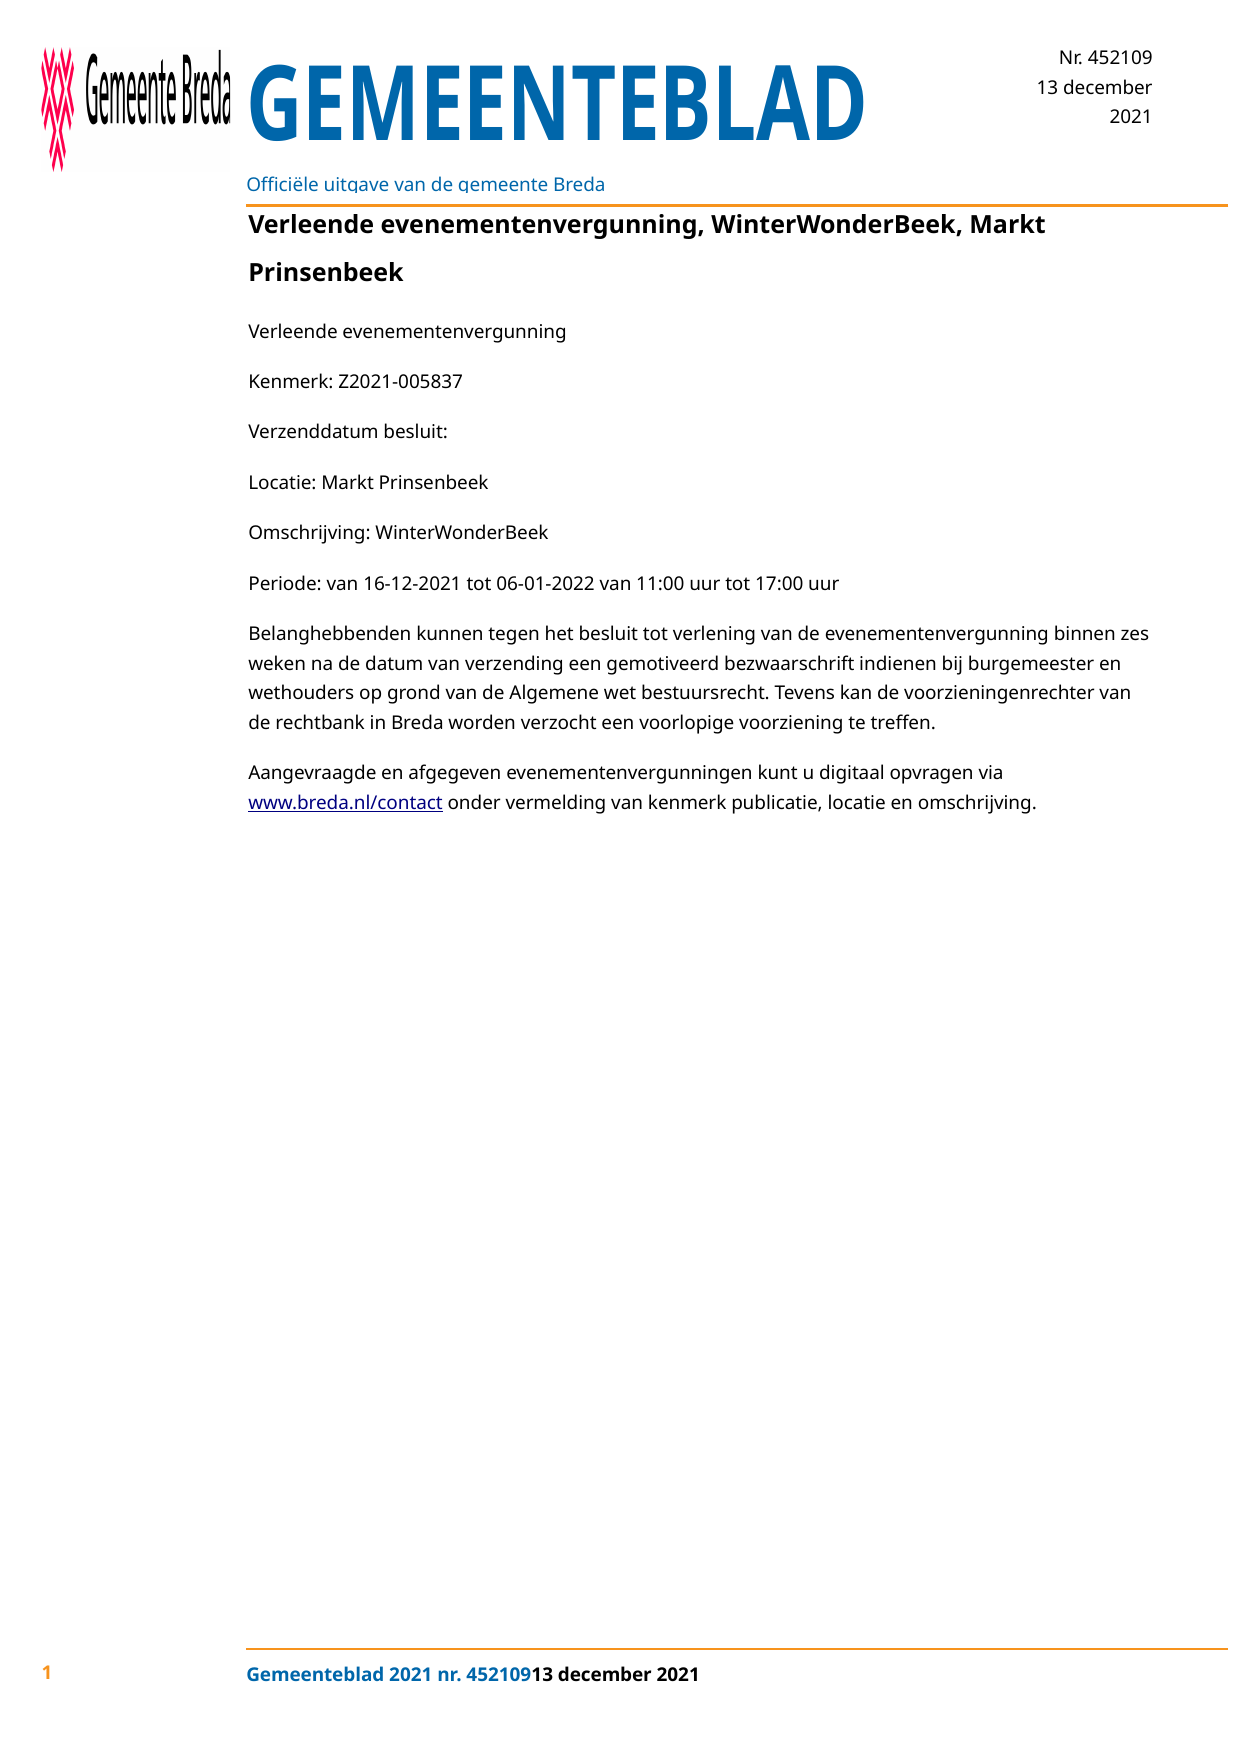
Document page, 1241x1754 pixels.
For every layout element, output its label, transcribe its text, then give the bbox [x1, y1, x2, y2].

text Locatie: Markt Prinsenbeek [248, 469, 1152, 495]
text Verzenddatum besluit: [248, 419, 1152, 444]
text Kenmerk: Z2021-005837 [248, 368, 1152, 394]
text Omschrijving: WinterWonderBeek [248, 519, 1152, 545]
text Belanghebbenden kunnen tegen het besluit tot verlening van de evenementenvergunning binnen zes weken na de datum van verzending een gemotiveerd bezwaarschrift indienen bij burgemeester en wethouders op grond van de Algemene wet bestuursrecht. Tevens kan de voorzieningenrechter van de rechtbank in Breda worden verzocht een voorlopige voorziening te treffen. [248, 620, 1152, 735]
text Periode: van 16-12-2021 tot 06-01-2022 van 11:00 uur tot 17:00 uur [248, 570, 1152, 596]
picture [41, 47, 231, 172]
text Aangevraagde en afgegeven evenementenvergunningen kunt u digitaal opvragen via www.breda.nl/contact onder vermelding van kenmerk publicatie, locatie en omschrijving. [248, 759, 1152, 815]
text Verleende evenementenvergunning, WinterWonderBeek, Markt Prinsenbeek [248, 207, 1152, 288]
text Verleende evenementenvergunning [248, 318, 1152, 344]
